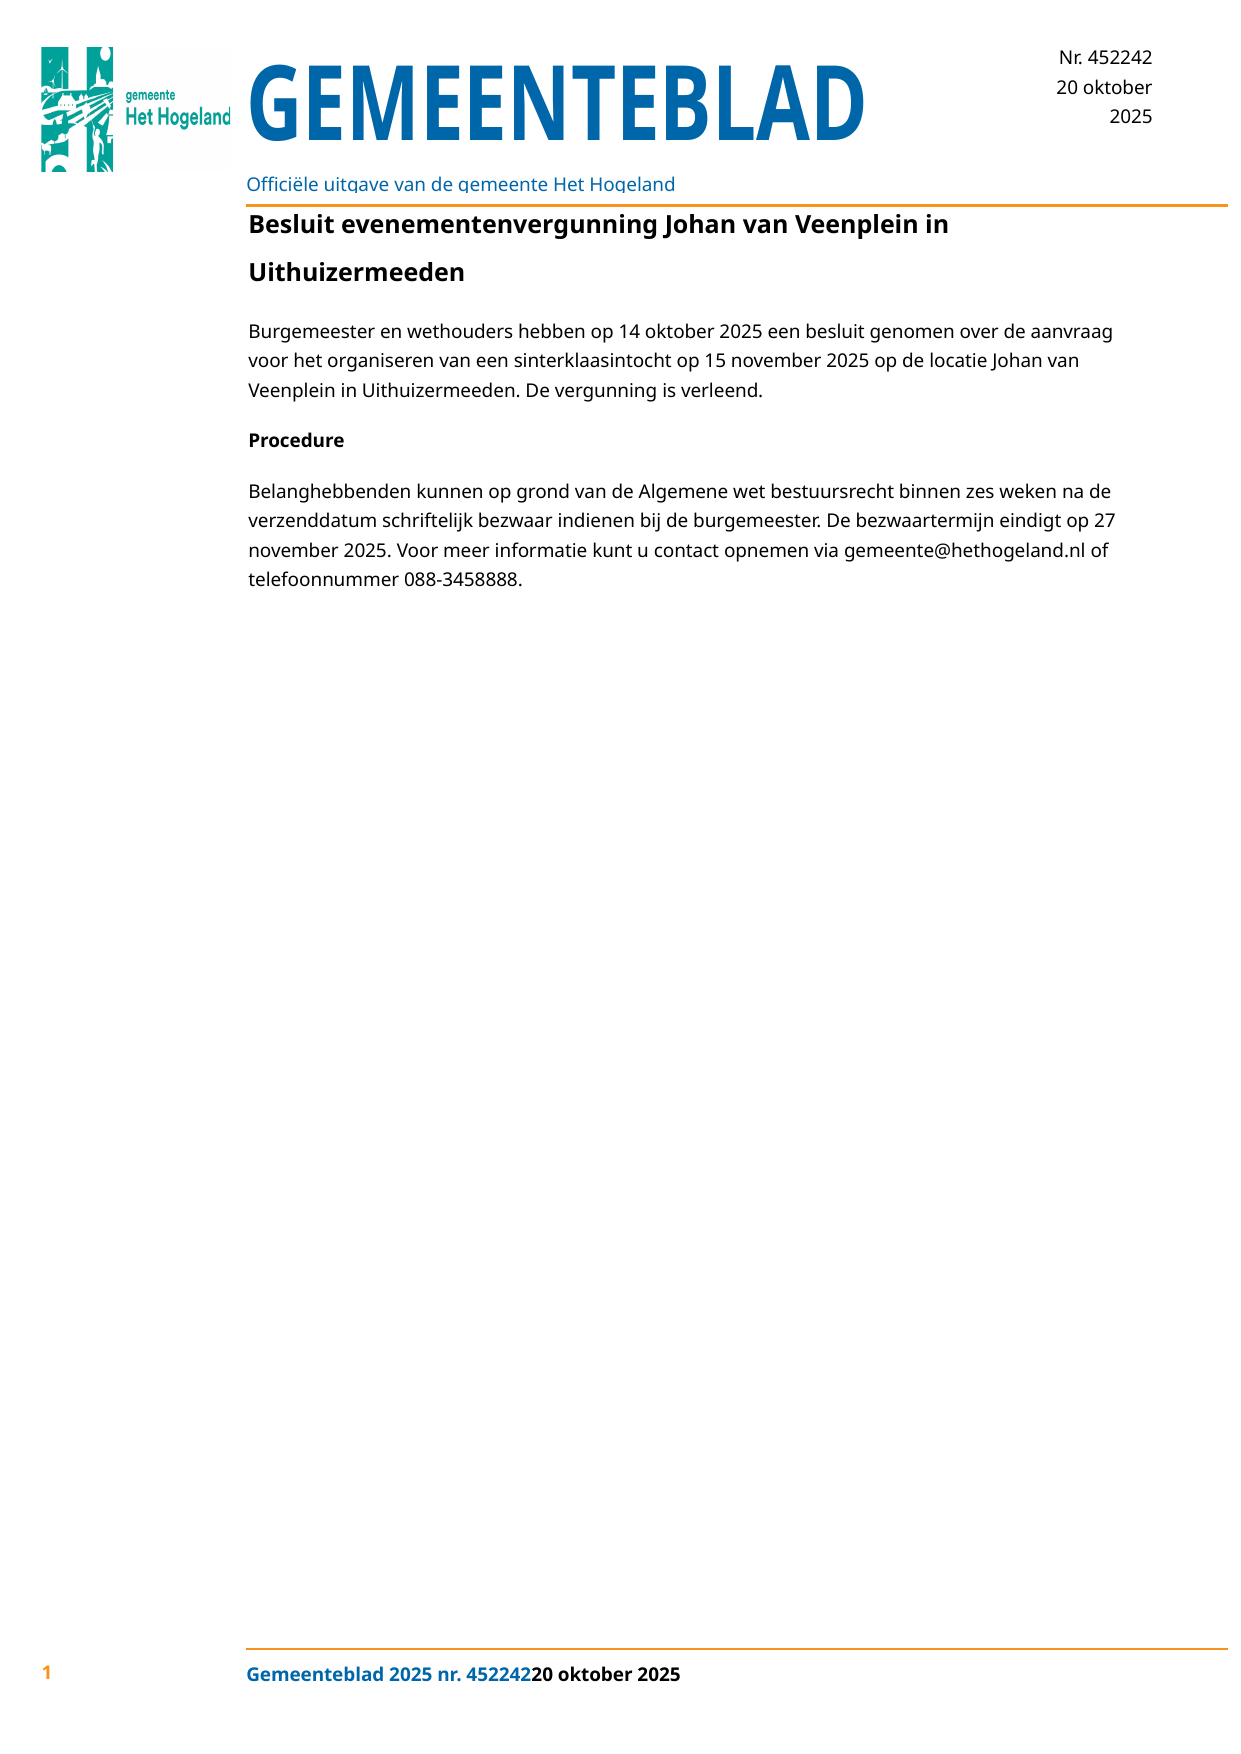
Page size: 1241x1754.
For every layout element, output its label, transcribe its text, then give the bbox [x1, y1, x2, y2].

text Besluit evenementenvergunning Johan van Veenplein in Uithuizermeeden [248, 207, 1152, 288]
text Burgemeester en wethouders hebben op 14 oktober 2025 een besluit genomen over de aanvraag voor het organiseren van een sinterklaasintocht op 15 november 2025 op de locatie Johan van Veenplein in Uithuizermeeden. De vergunning is verleend. [248, 318, 1152, 403]
text Procedure [248, 427, 1152, 453]
text Belanghebbenden kunnen op grond van de Algemene wet bestuursrecht binnen zes weken na de verzenddatum schriftelijk bezwaar indienen bij de burgemeester. De bezwaartermijn eindigt op 27 november 2025. Voor meer informatie kunt u contact opnemen via gemeente@hethogeland.nl of telefoonnummer 088-3458888. [248, 478, 1152, 592]
picture [41, 47, 231, 172]
